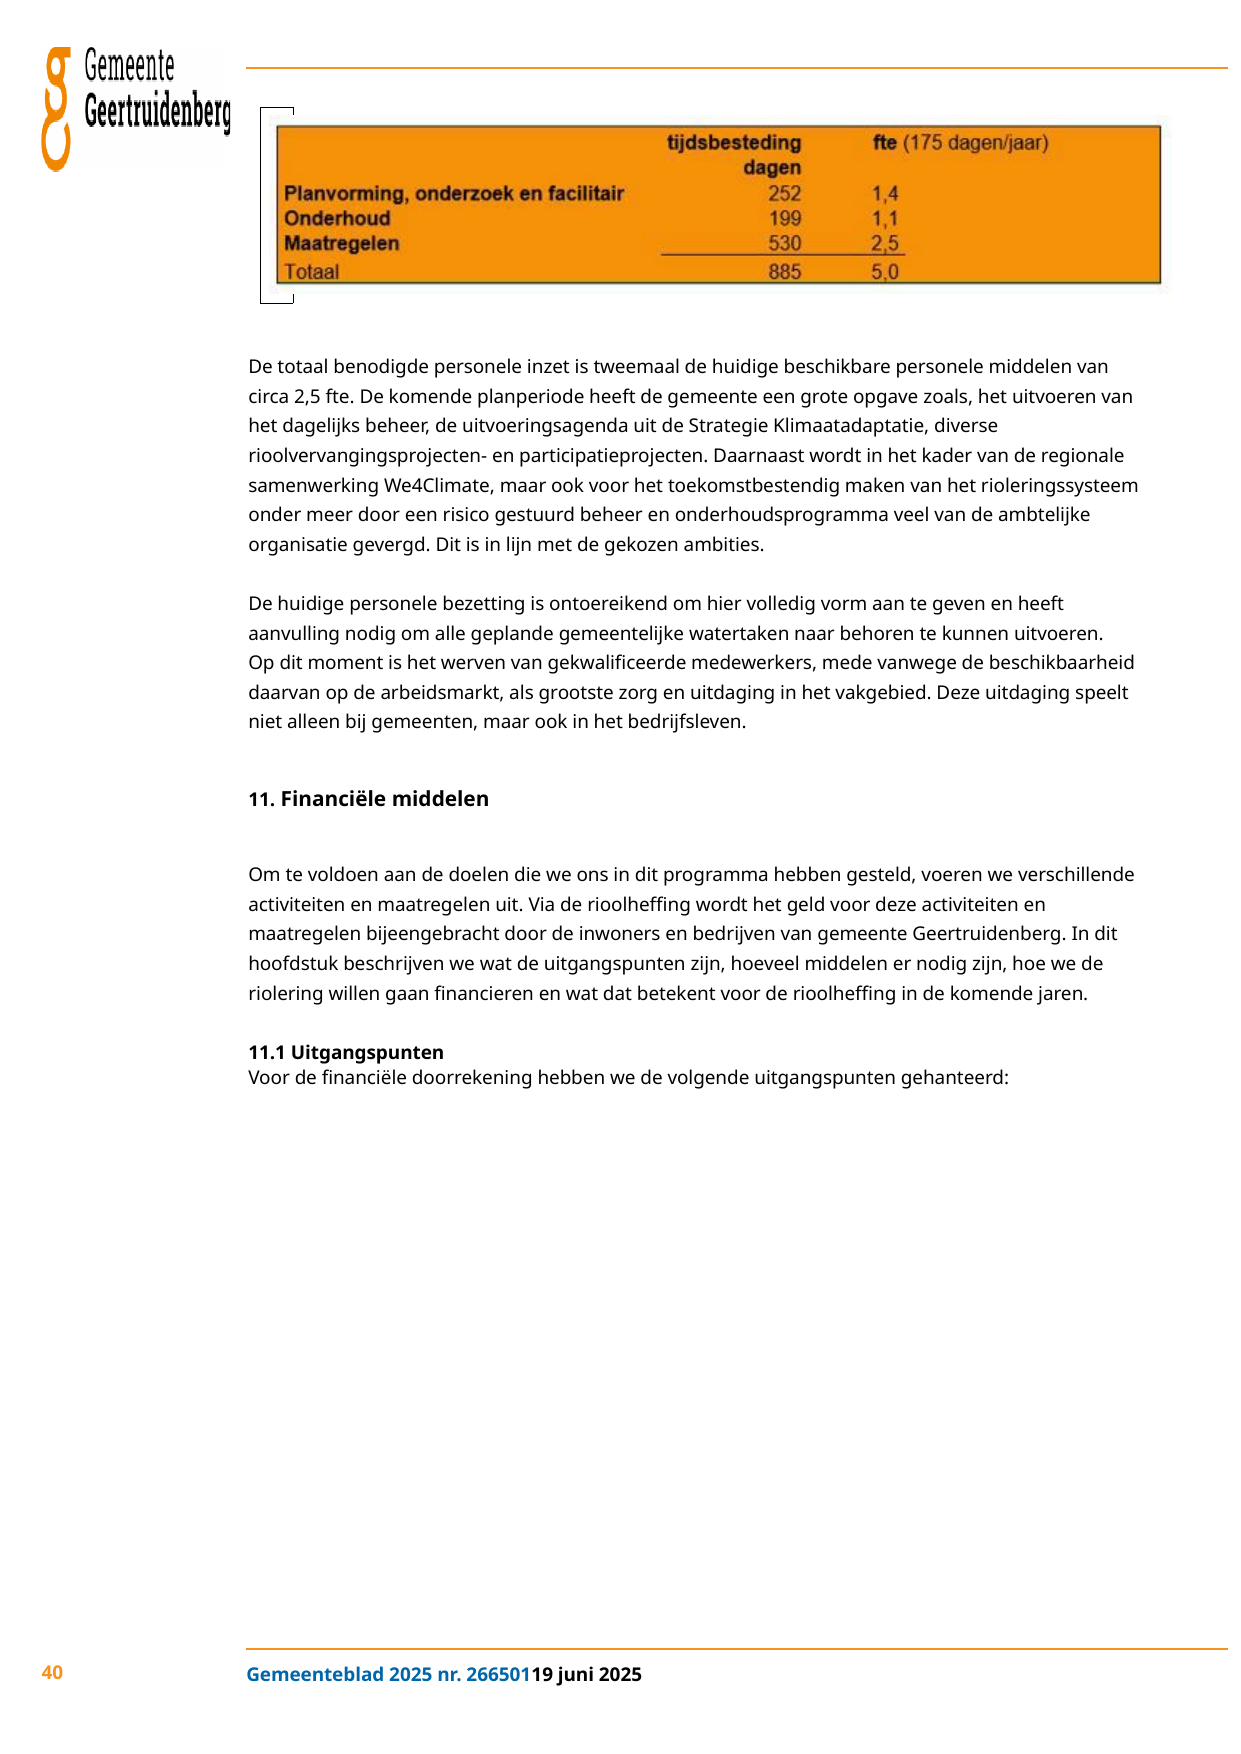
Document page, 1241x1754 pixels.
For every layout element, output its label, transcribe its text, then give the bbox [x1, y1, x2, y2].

text 11.1 Uitgangspunten [248, 1039, 1152, 1064]
text Voor de financiële doorrekening hebben we de volgende uitgangspunten gehanteerd: [248, 1064, 1152, 1090]
text Op dit moment is het werven van gekwalificeerde medewerkers, mede vanwege de beschikbaarheid daarvan op de arbeidsmarkt, als grootste zorg en uitdaging in het vakgebied. Deze uitdaging speelt niet alleen bij gemeenten, maar ook in het bedrijfsleven. [248, 649, 1152, 734]
text 11. Financiële middelen [248, 784, 1152, 812]
text Om te voldoen aan de doelen die we ons in dit programma hebben gesteld, voeren we verschillende activiteiten en maatregelen uit. Via de rioolheffing wordt het geld voor deze activiteiten en maatregelen bijeengebracht door de inwoners en bedrijven van gemeente Geertruidenberg. In dit hoofdstuk beschrijven we wat de uitgangspunten zijn, hoeveel middelen er nodig zijn, hoe we de riolering willen gaan financieren en wat dat betekent voor de rioolheffing in de komende jaren. [248, 861, 1152, 1005]
text De totaal benodigde personele inzet is tweemaal de huidige beschikbare personele middelen van circa 2,5 fte. De komende planperiode heeft de gemeente een grote opgave zoals, het uitvoeren van het dagelijks beheer, de uitvoeringsagenda uit de Strategie Klimaatadaptatie, diverse rioolvervangingsprojecten- en participatieprojecten. Daarnaast wordt in het kader van de regionale samenwerking We4Climate, maar ook voor het toekomstbestendig maken van het rioleringssysteem onder meer door een risico gestuurd beheer en onderhoudsprogramma veel van de ambtelijke organisatie gevergd. Dit is in lijn met de gekozen ambities. [248, 353, 1152, 557]
text De huidige personele bezetting is ontoereikend om hier volledig vorm aan te geven en heeft aanvulling nodig om alle geplande gemeentelijke watertaken naar behoren te kunnen uitvoeren. [248, 590, 1152, 645]
picture [268, 115, 1173, 294]
picture [41, 47, 231, 172]
